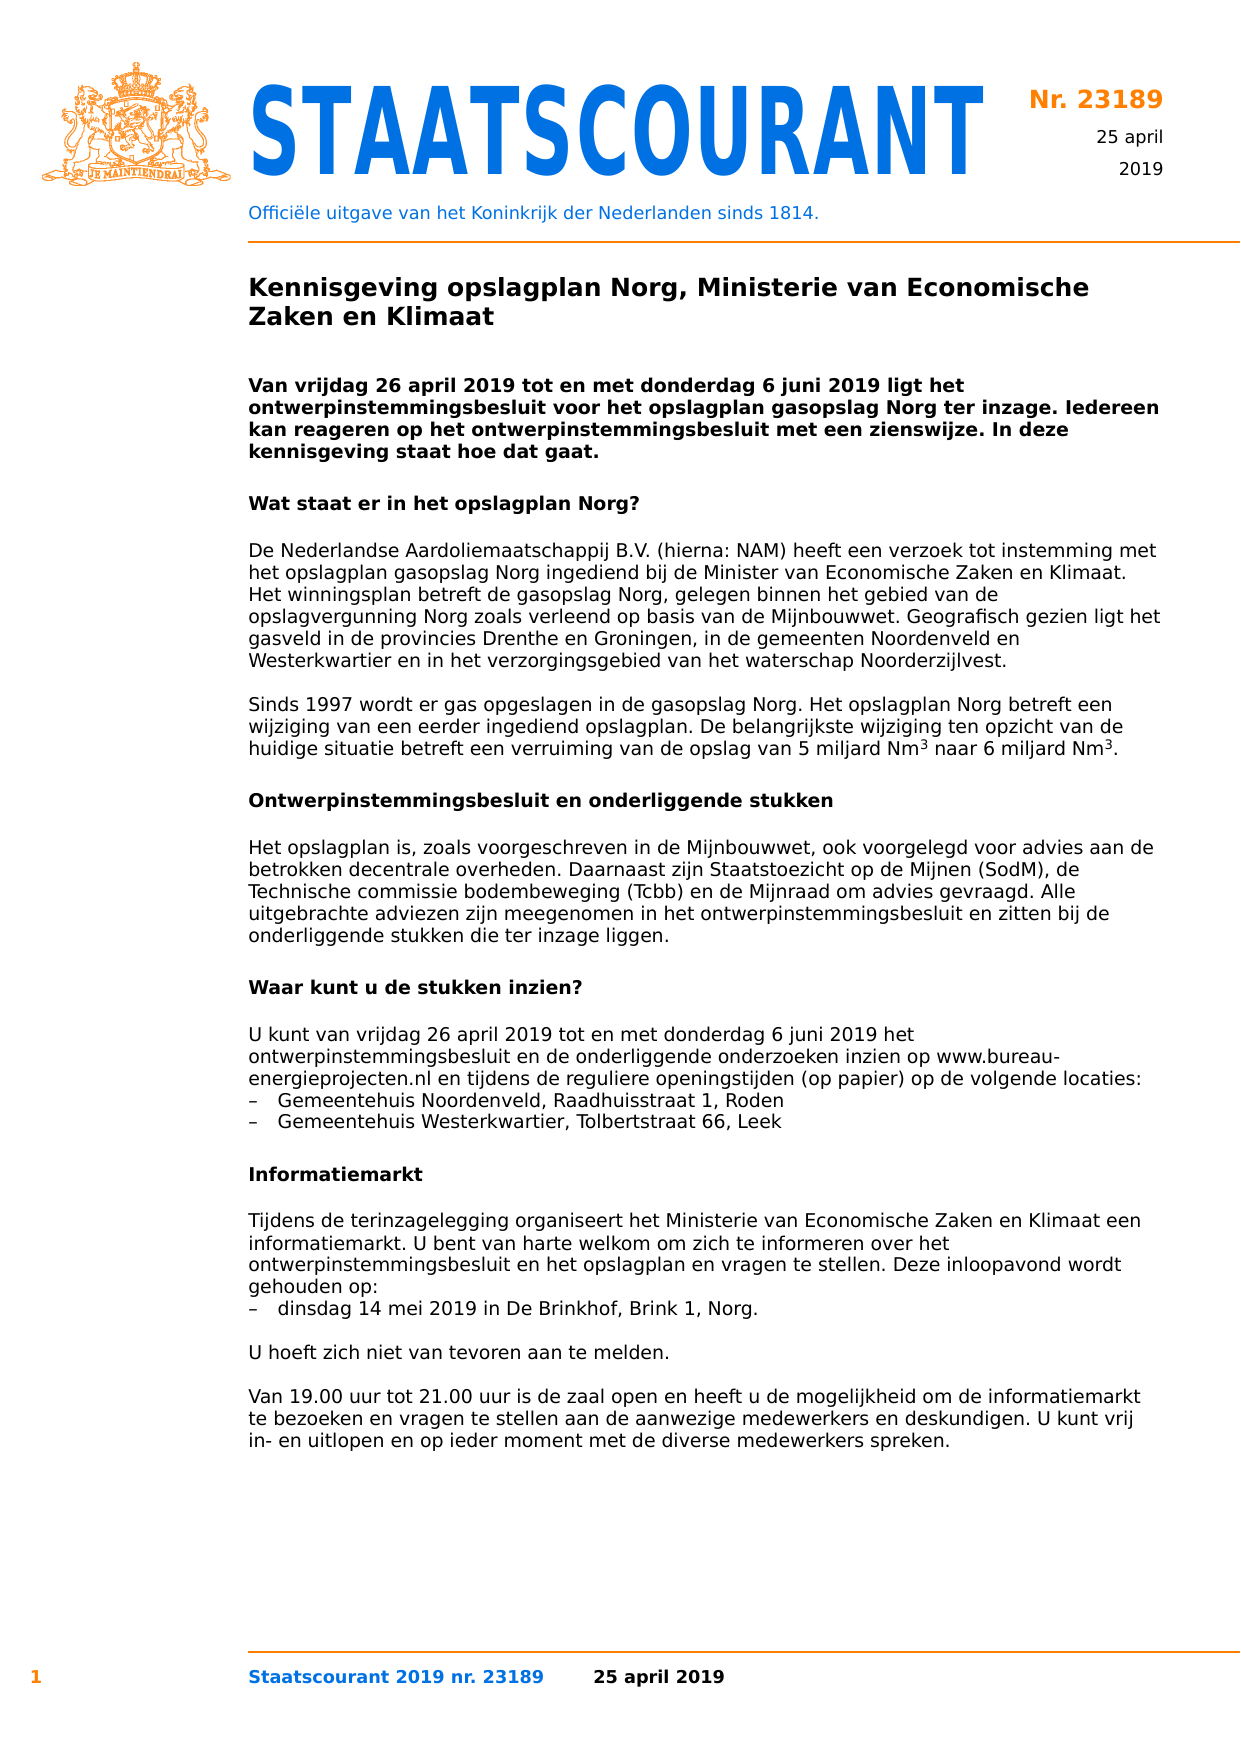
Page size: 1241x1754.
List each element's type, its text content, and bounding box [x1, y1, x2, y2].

text Tijdens de terinzagelegging organiseert het Ministerie van Economische Zaken en Klimaat een informatiemarkt. U bent van harte welkom om zich te informeren over het ontwerpinstemmingsbesluit en het opslagplan en vragen te stellen. Deze inloopavond wordt gehouden op: [248, 1210, 1163, 1298]
subtitle Ontwerpinstemmingsbesluit en onderliggende stukken [248, 790, 1163, 812]
text U kunt van vrijdag 26 april 2019 tot en met donderdag 6 juni 2019 het ontwerpinstemmingsbesluit en de onderliggende onderzoeken inzien op www.bureau-energieprojecten.nl en tijdens de reguliere openingstijden (op papier) op de volgende locaties: [248, 1023, 1163, 1089]
text – dinsdag 14 mei 2019 in De Brinkhof, Brink 1, Norg. [248, 1298, 1163, 1320]
text Het opslagplan is, zoals voorgeschreven in de Mijnbouwwet, ook voorgelegd voor advies aan de betrokken decentrale overheden. Daarnaast zijn Staatstoezicht op de Mijnen (SodM), de Technische commissie bodembeweging (Tcbb) en de Mijnraad om advies gevraagd. Alle uitgebrachte adviezen zijn meegenomen in het ontwerpinstemmingsbesluit en zitten bij de onderliggende stukken die ter inzage liggen. [248, 837, 1163, 947]
text Van 19.00 uur tot 21.00 uur is de zaal open en heeft u de mogelijkheid om de informatiemarkt te bezoeken en vragen te stellen aan de aanwezige medewerkers en deskundigen. U kunt vrij in- en uitlopen en op ieder moment met de diverse medewerkers spreken. [248, 1386, 1163, 1452]
table_header STAATSCOURANT [248, 62, 998, 203]
text – Gemeentehuis Noordenveld, Raadhuisstraat 1, Roden [248, 1089, 1163, 1111]
text U hoeft zich niet van tevoren aan te melden. [248, 1342, 1163, 1364]
table_cell 2019 [998, 153, 1240, 203]
table_cell 25 april [998, 121, 1240, 153]
text Sinds 1997 wordt er gas opgeslagen in de gasopslag Norg. Het opslagplan Norg betreft een wijziging van een eerder ingediend opslagplan. De belangrijkste wijziging ten opzicht van de huidige situatie betreft een verruiming van de opslag van 5 miljard Nm3 naar 6 miljard Nm3. [248, 694, 1163, 760]
text De Nederlandse Aardoliemaatschappij B.V. (hierna: NAM) heeft een verzoek tot instemming met het opslagplan gasopslag Norg ingediend bij de Minister van Economische Zaken en Klimaat. Het winningsplan betreft de gasopslag Norg, gelegen binnen het gebied van de opslagvergunning Norg zoals verleend op basis van de Mijnbouwwet. Geografisch gezien ligt het gasveld in de provincies Drenthe en Groningen, in de gemeenten Noordenveld en Westerkwartier en in het verzorgingsgebied van het waterschap Noorderzijlvest. [248, 540, 1163, 672]
subtitle Waar kunt u de stukken inzien? [248, 977, 1163, 998]
table_header Nr. 23189 [998, 62, 1240, 121]
subtitle Kennisgeving opslagplan Norg, Ministerie van Economische Zaken en Klimaat [248, 273, 1163, 331]
table_cell Officiële uitgave van het Koninkrijk der Nederlanden sinds 1814. [248, 203, 1240, 241]
subtitle Informatiemarkt [248, 1163, 1163, 1185]
text Van vrijdag 26 april 2019 tot en met donderdag 6 juni 2019 ligt het ontwerpinstemmingsbesluit voor het opslagplan gasopslag Norg ter inzage. Iedereen kan reageren op het ontwerpinstemmingsbesluit met een zienswijze. In deze kennisgeving staat hoe dat gaat. [248, 375, 1163, 463]
table_header [25, 62, 248, 241]
text – Gemeentehuis Westerkwartier, Tolbertstraat 66, Leek [248, 1111, 1163, 1133]
picture [41, 62, 231, 186]
subtitle Wat staat er in het opslagplan Norg? [248, 493, 1163, 515]
